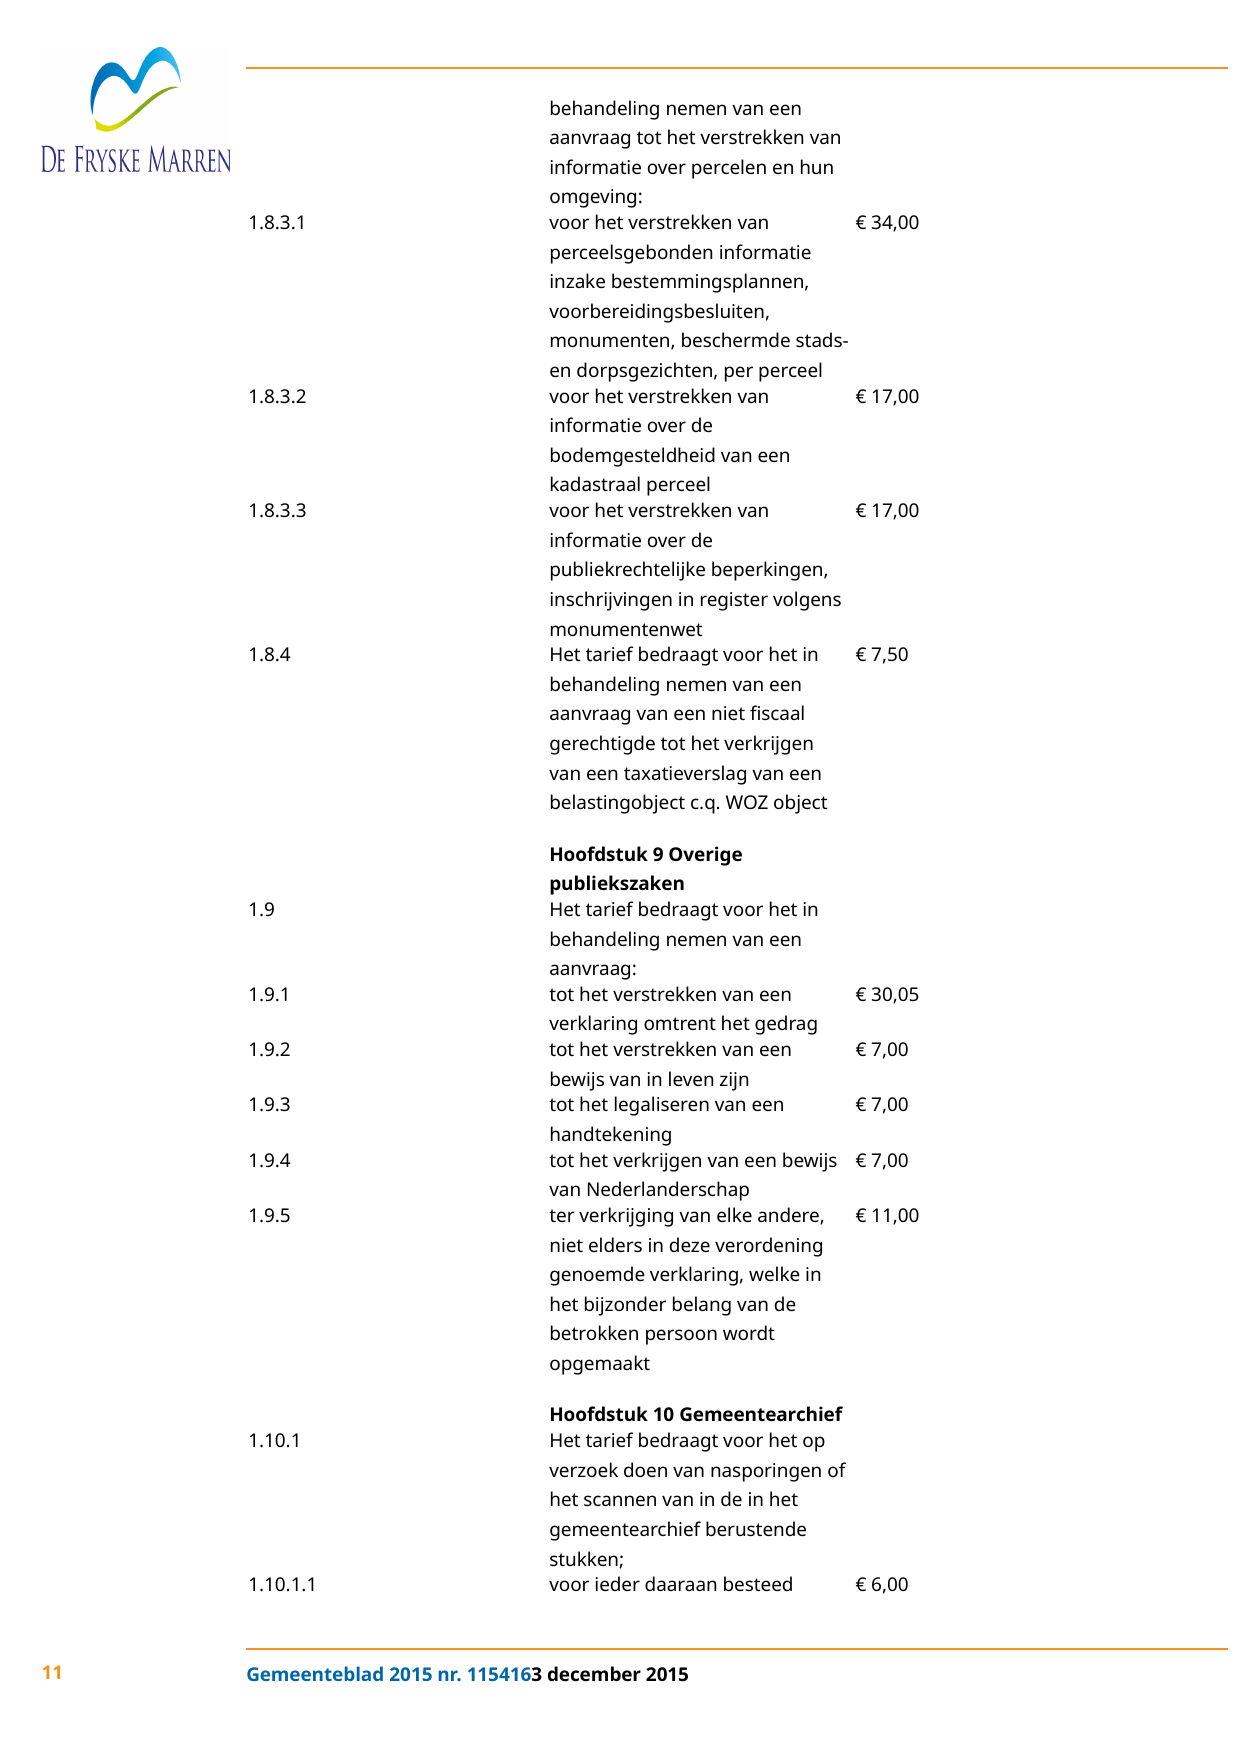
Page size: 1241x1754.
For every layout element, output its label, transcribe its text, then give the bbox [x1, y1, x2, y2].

table_cell 1.9.4 [248, 1147, 549, 1202]
table_cell € 7,00 [850, 1092, 1152, 1147]
table_cell [549, 815, 850, 841]
table_cell [850, 1402, 1152, 1427]
table_cell [248, 841, 549, 896]
table_cell [850, 1428, 1152, 1571]
table_cell [850, 841, 1152, 896]
table_cell Het tarief bedraagt voor het in behandeling nemen van een aanvraag van een niet fiscaal gerechtigde tot het verkrijgen van een taxatieverslag van een belastingobject c.q. WOZ object [549, 641, 850, 815]
table_cell € 7,50 [850, 641, 1152, 815]
table_cell [850, 815, 1152, 841]
table_cell [248, 95, 549, 209]
table_cell 1.10.1.1 [248, 1571, 549, 1597]
table_cell ter verkrijging van elke andere, niet elders in deze verordening genoemde verklaring, welke in het bijzonder belang van de betrokken persoon wordt opgemaakt [549, 1202, 850, 1376]
table_cell tot het verkrijgen van een bewijs van Nederlanderschap [549, 1147, 850, 1202]
table_cell € 17,00 [850, 383, 1152, 497]
table_cell € 7,00 [850, 1036, 1152, 1092]
table_cell € 17,00 [850, 498, 1152, 641]
table_cell tot het legaliseren van een handtekening [549, 1092, 850, 1147]
table_cell [850, 1376, 1152, 1402]
table_cell 1.8.3.1 [248, 209, 549, 383]
table_cell Hoofdstuk 10 Gemeentearchief [549, 1402, 850, 1427]
table_cell voor het verstrekken van informatie over de bodemgesteldheid van een kadastraal perceel [549, 383, 850, 497]
table_cell behandeling nemen van een aanvraag tot het verstrekken van informatie over percelen en hun omgeving: [549, 95, 850, 209]
table_cell 1.10.1 [248, 1428, 549, 1571]
table_cell 1.9 [248, 896, 549, 981]
table_cell tot het verstrekken van een bewijs van in leven zijn [549, 1036, 850, 1092]
table_cell voor ieder daaraan besteed [549, 1571, 850, 1597]
table_cell 1.9.3 [248, 1092, 549, 1147]
table_cell voor het verstrekken van perceelsgebonden informatie inzake bestemmingsplannen, voorbereidingsbesluiten, monumenten, beschermde stads- en dorpsgezichten, per perceel [549, 209, 850, 383]
table_cell [248, 815, 549, 841]
table_cell € 34,00 [850, 209, 1152, 383]
table_cell € 7,00 [850, 1147, 1152, 1202]
table_cell 1.8.3.3 [248, 498, 549, 641]
table_cell € 11,00 [850, 1202, 1152, 1376]
table_cell € 30,05 [850, 981, 1152, 1036]
table_cell 1.8.3.2 [248, 383, 549, 497]
table_cell 1.9.1 [248, 981, 549, 1036]
table_cell [248, 1402, 549, 1427]
table_cell 1.9.5 [248, 1202, 549, 1376]
table_cell Het tarief bedraagt voor het in behandeling nemen van een aanvraag: [549, 896, 850, 981]
picture [41, 47, 231, 172]
table_cell [850, 896, 1152, 981]
table_cell [850, 95, 1152, 209]
table_cell tot het verstrekken van een verklaring omtrent het gedrag [549, 981, 850, 1036]
table_cell [549, 1376, 850, 1402]
table_cell 1.9.2 [248, 1036, 549, 1092]
table_cell voor het verstrekken van informatie over de publiekrechtelijke beperkingen, inschrijvingen in register volgens monumentenwet [549, 498, 850, 641]
table_cell Hoofdstuk 9 Overige publiekszaken [549, 841, 850, 896]
table_cell 1.8.4 [248, 641, 549, 815]
table_cell € 6,00 [850, 1571, 1152, 1597]
table_cell Het tarief bedraagt voor het op verzoek doen van nasporingen of het scannen van in de in het gemeentearchief berustende stukken; [549, 1428, 850, 1571]
table_cell [248, 1376, 549, 1402]
